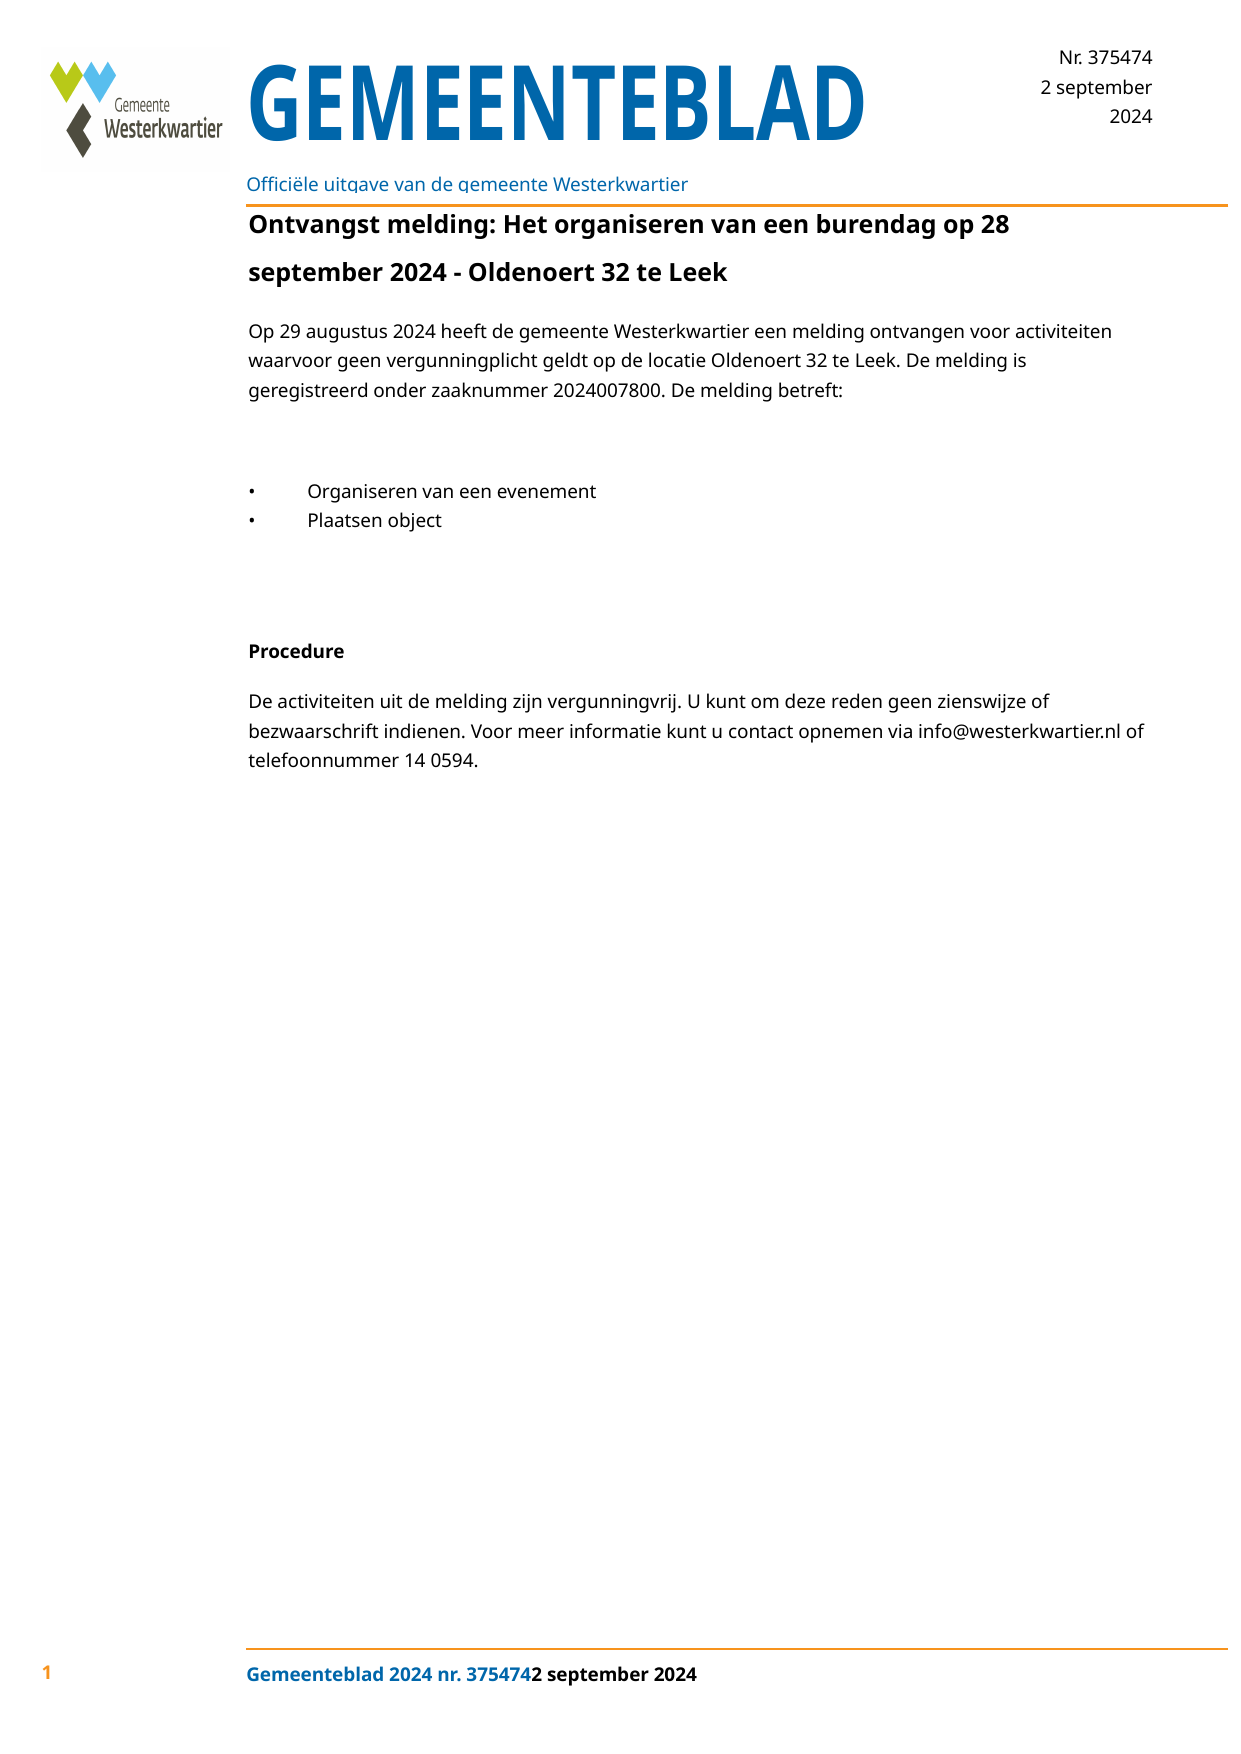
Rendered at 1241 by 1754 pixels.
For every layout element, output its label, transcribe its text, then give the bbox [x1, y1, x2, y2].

list Plaatsen object [248, 507, 1152, 533]
text Ontvangst melding: Het organiseren van een burendag op 28 september 2024 - Oldenoert 32 te Leek [248, 207, 1152, 288]
text De activiteiten uit de melding zijn vergunningvrij. U kunt om deze reden geen zienswijze of bezwaarschrift indienen. Voor meer informatie kunt u contact opnemen via info@westerkwartier.nl of telefoonnummer 14 0594. [248, 688, 1152, 773]
list Organiseren van een evenement [248, 478, 1152, 504]
picture [41, 47, 231, 172]
text Op 29 augustus 2024 heeft de gemeente Westerkwartier een melding ontvangen voor activiteiten waarvoor geen vergunningplicht geldt op de locatie Oldenoert 32 te Leek. De melding is geregistreerd onder zaaknummer 2024007800. De melding betreft: [248, 318, 1152, 403]
text Procedure [248, 638, 1152, 664]
